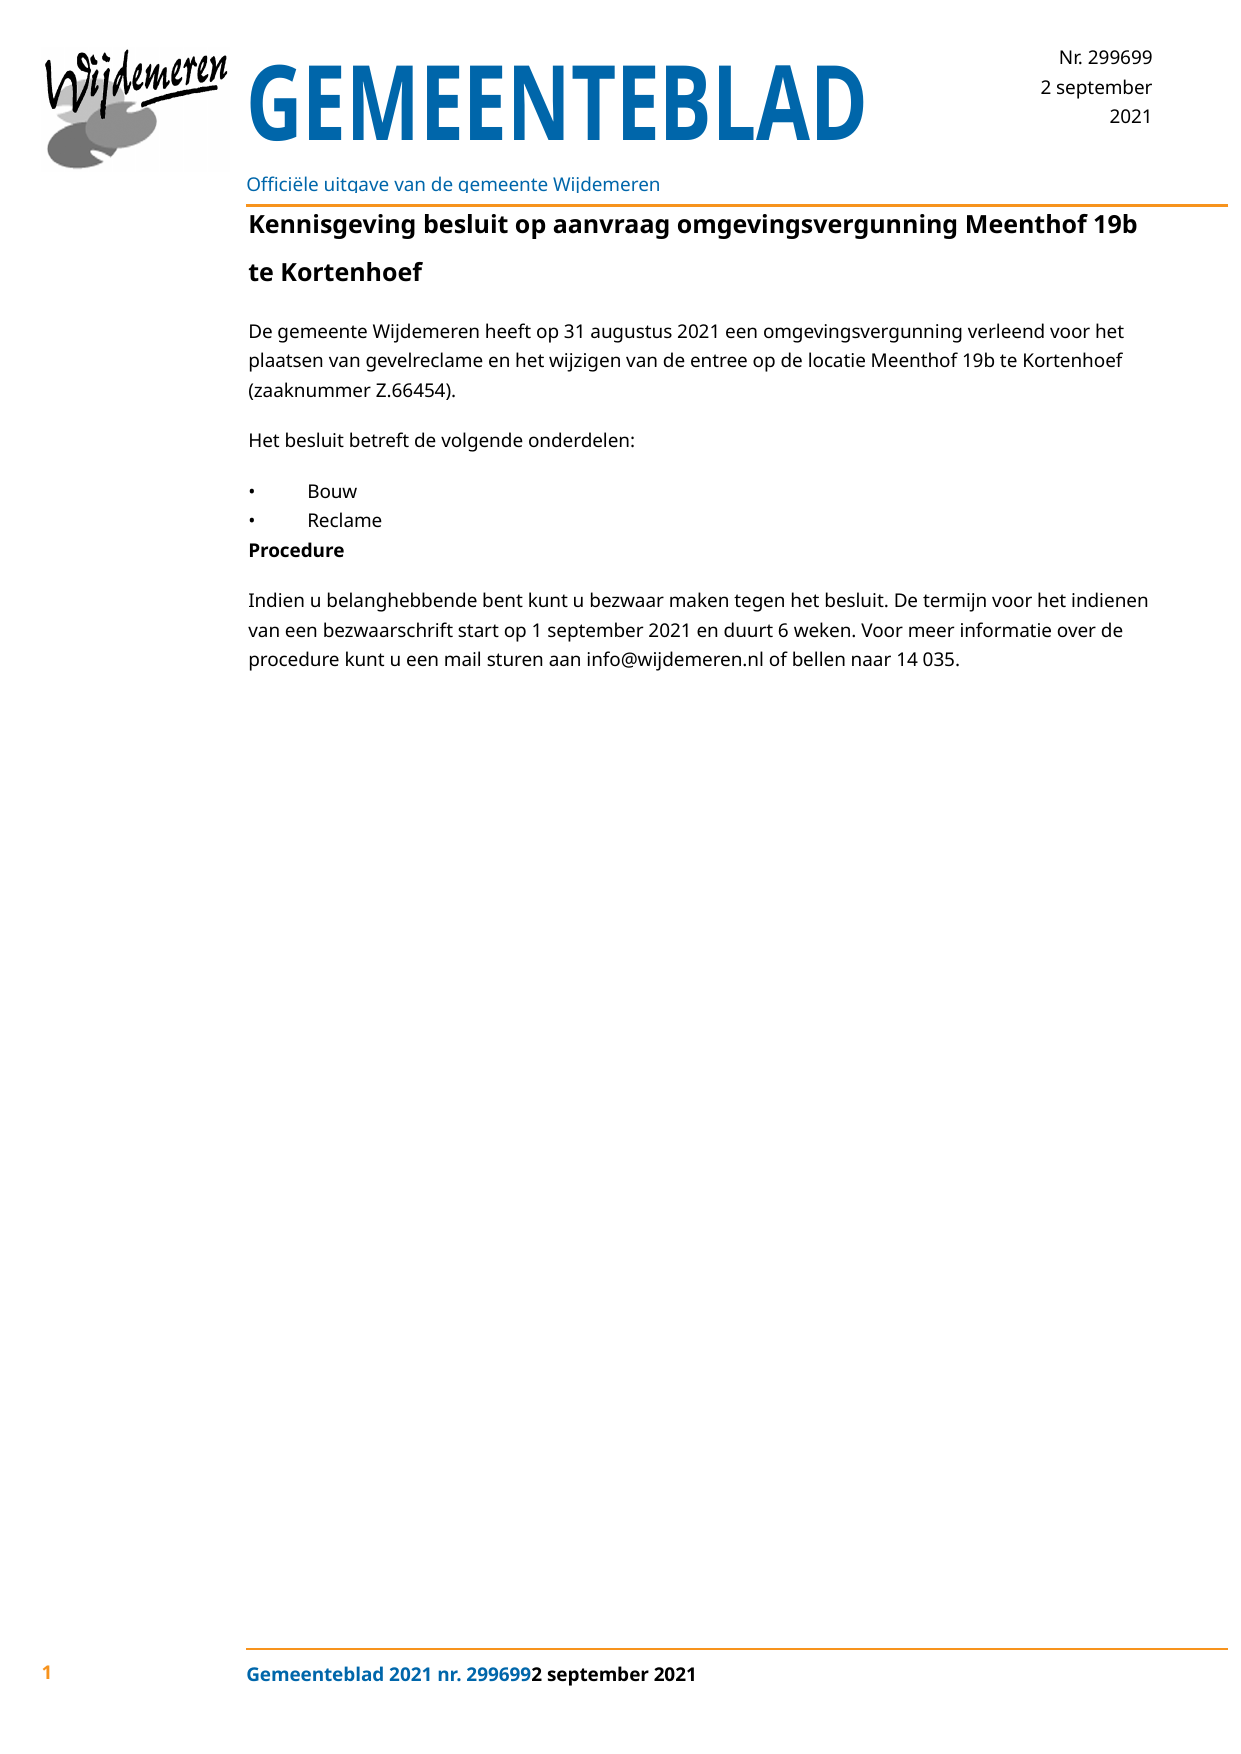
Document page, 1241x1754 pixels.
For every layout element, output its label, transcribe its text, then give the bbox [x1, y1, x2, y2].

text De gemeente Wijdemeren heeft op 31 augustus 2021 een omgevingsvergunning verleend voor het plaatsen van gevelreclame en het wijzigen van de entree op de locatie Meenthof 19b te Kortenhoef (zaaknummer Z.66454). [248, 318, 1152, 403]
text Indien u belanghebbende bent kunt u bezwaar maken tegen het besluit. De termijn voor het indienen van een bezwaarschrift start op 1 september 2021 en duurt 6 weken. Voor meer informatie over de procedure kunt u een mail sturen aan info@wijdemeren.nl of bellen naar 14 035. [248, 587, 1152, 672]
text Procedure [248, 537, 1152, 563]
picture [41, 47, 231, 172]
list Bouw [248, 478, 1152, 504]
list Reclame [248, 507, 1152, 533]
text Het besluit betreft de volgende onderdelen: [248, 427, 1152, 453]
text Kennisgeving besluit op aanvraag omgevingsvergunning Meenthof 19b te Kortenhoef [248, 207, 1152, 288]
